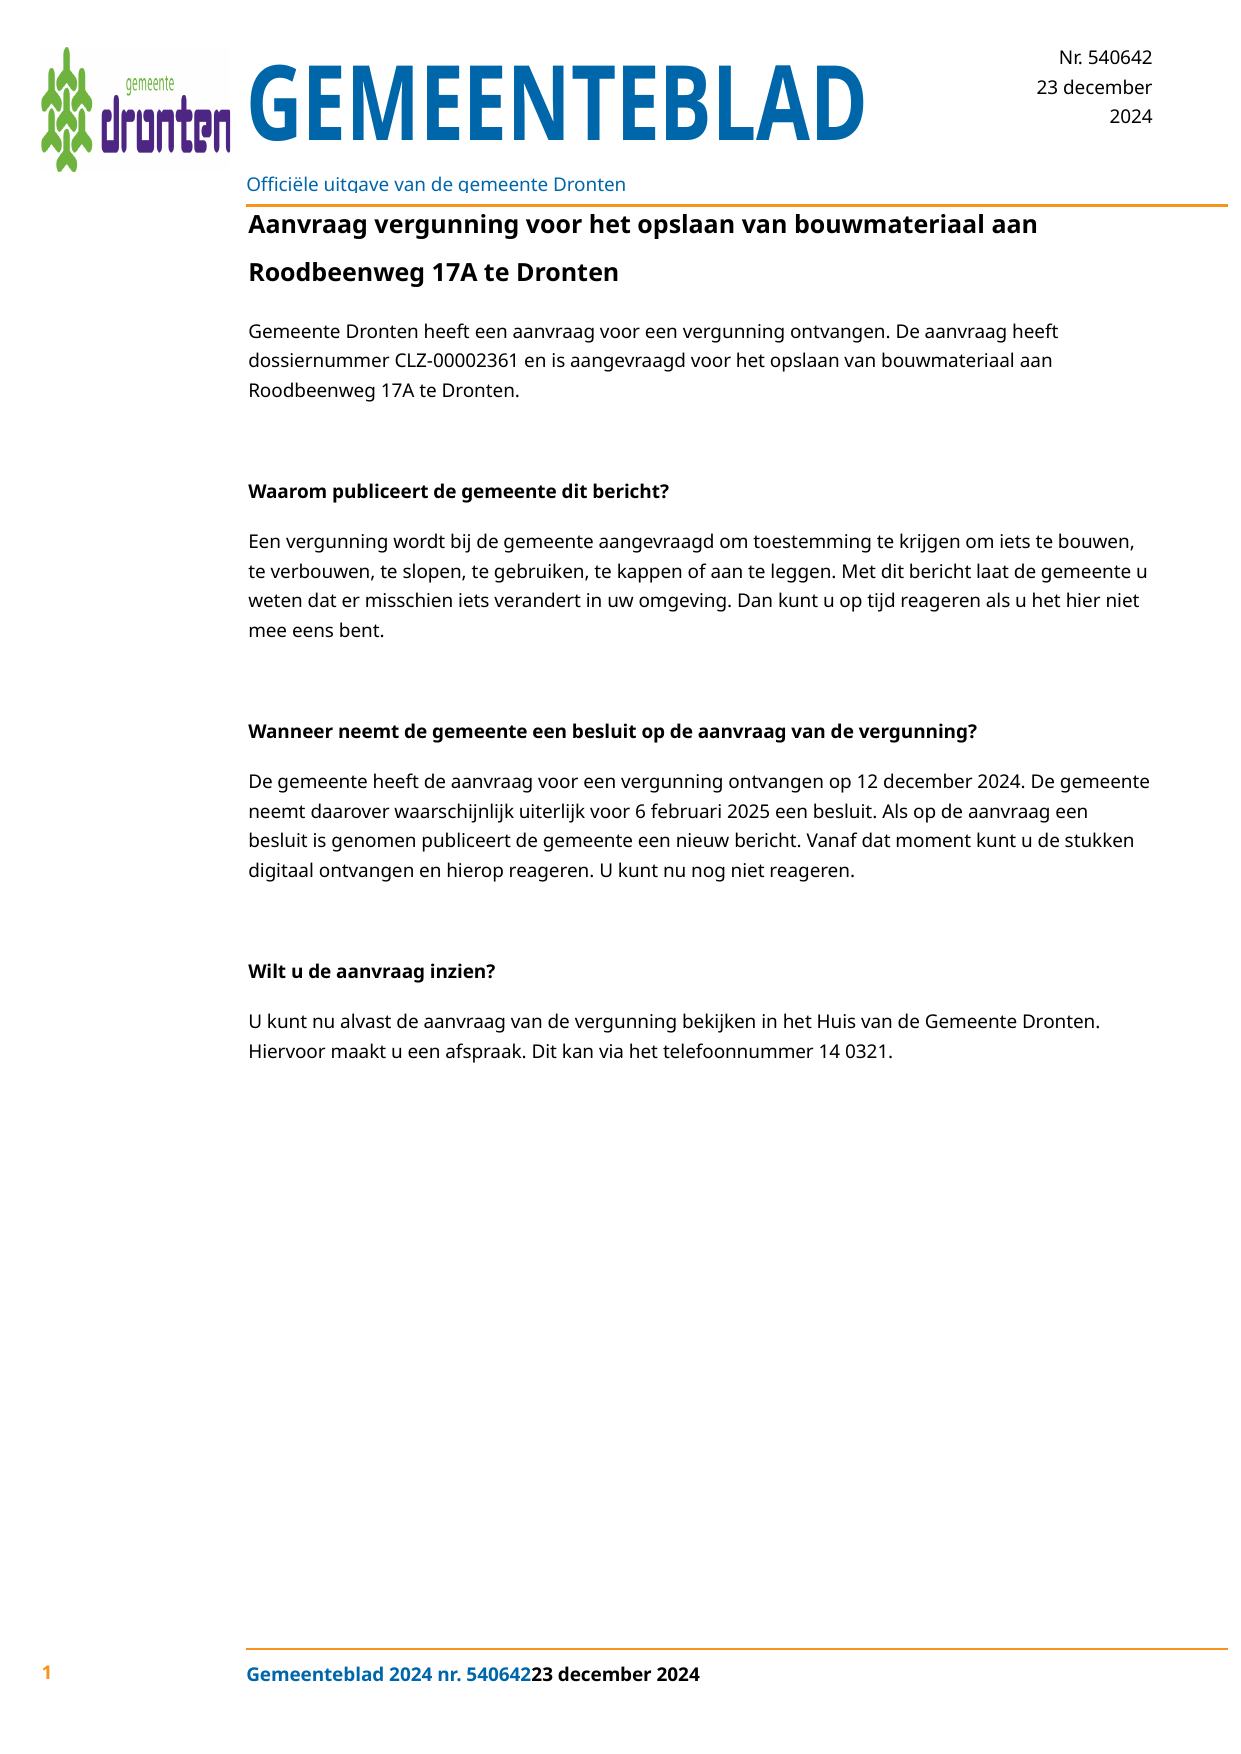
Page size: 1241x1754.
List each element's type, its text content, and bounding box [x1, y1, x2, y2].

text De gemeente heeft de aanvraag voor een vergunning ontvangen op 12 december 2024. De gemeente neemt daarover waarschijnlijk uiterlijk voor 6 februari 2025 een besluit. Als op de aanvraag een besluit is genomen publiceert de gemeente een nieuw bericht. Vanaf dat moment kunt u de stukken digitaal ontvangen en hierop reageren. U kunt nu nog niet reageren. [248, 768, 1152, 883]
text Wilt u de aanvraag inzien? [248, 958, 1152, 984]
picture [41, 47, 231, 172]
text Aanvraag vergunning voor het opslaan van bouwmateriaal aan Roodbeenweg 17A te Dronten [248, 207, 1152, 288]
text U kunt nu alvast de aanvraag van de vergunning bekijken in het Huis van de Gemeente Dronten. Hiervoor maakt u een afspraak. Dit kan via het telefoonnummer 14 0321. [248, 1008, 1152, 1064]
text Een vergunning wordt bij de gemeente aangevraagd om toestemming te krijgen om iets te bouwen, te verbouwen, te slopen, te gebruiken, te kappen of aan te leggen. Met dit bericht laat de gemeente u weten dat er misschien iets verandert in uw omgeving. Dan kunt u op tijd reageren als u het hier niet mee eens bent. [248, 528, 1152, 643]
text Wanneer neemt de gemeente een besluit op de aanvraag van de vergunning? [248, 718, 1152, 744]
text Gemeente Dronten heeft een aanvraag voor een vergunning ontvangen. De aanvraag heeft dossiernummer CLZ-00002361 en is aangevraagd voor het opslaan van bouwmateriaal aan Roodbeenweg 17A te Dronten. [248, 318, 1152, 403]
text Waarom publiceert de gemeente dit bericht? [248, 478, 1152, 504]
